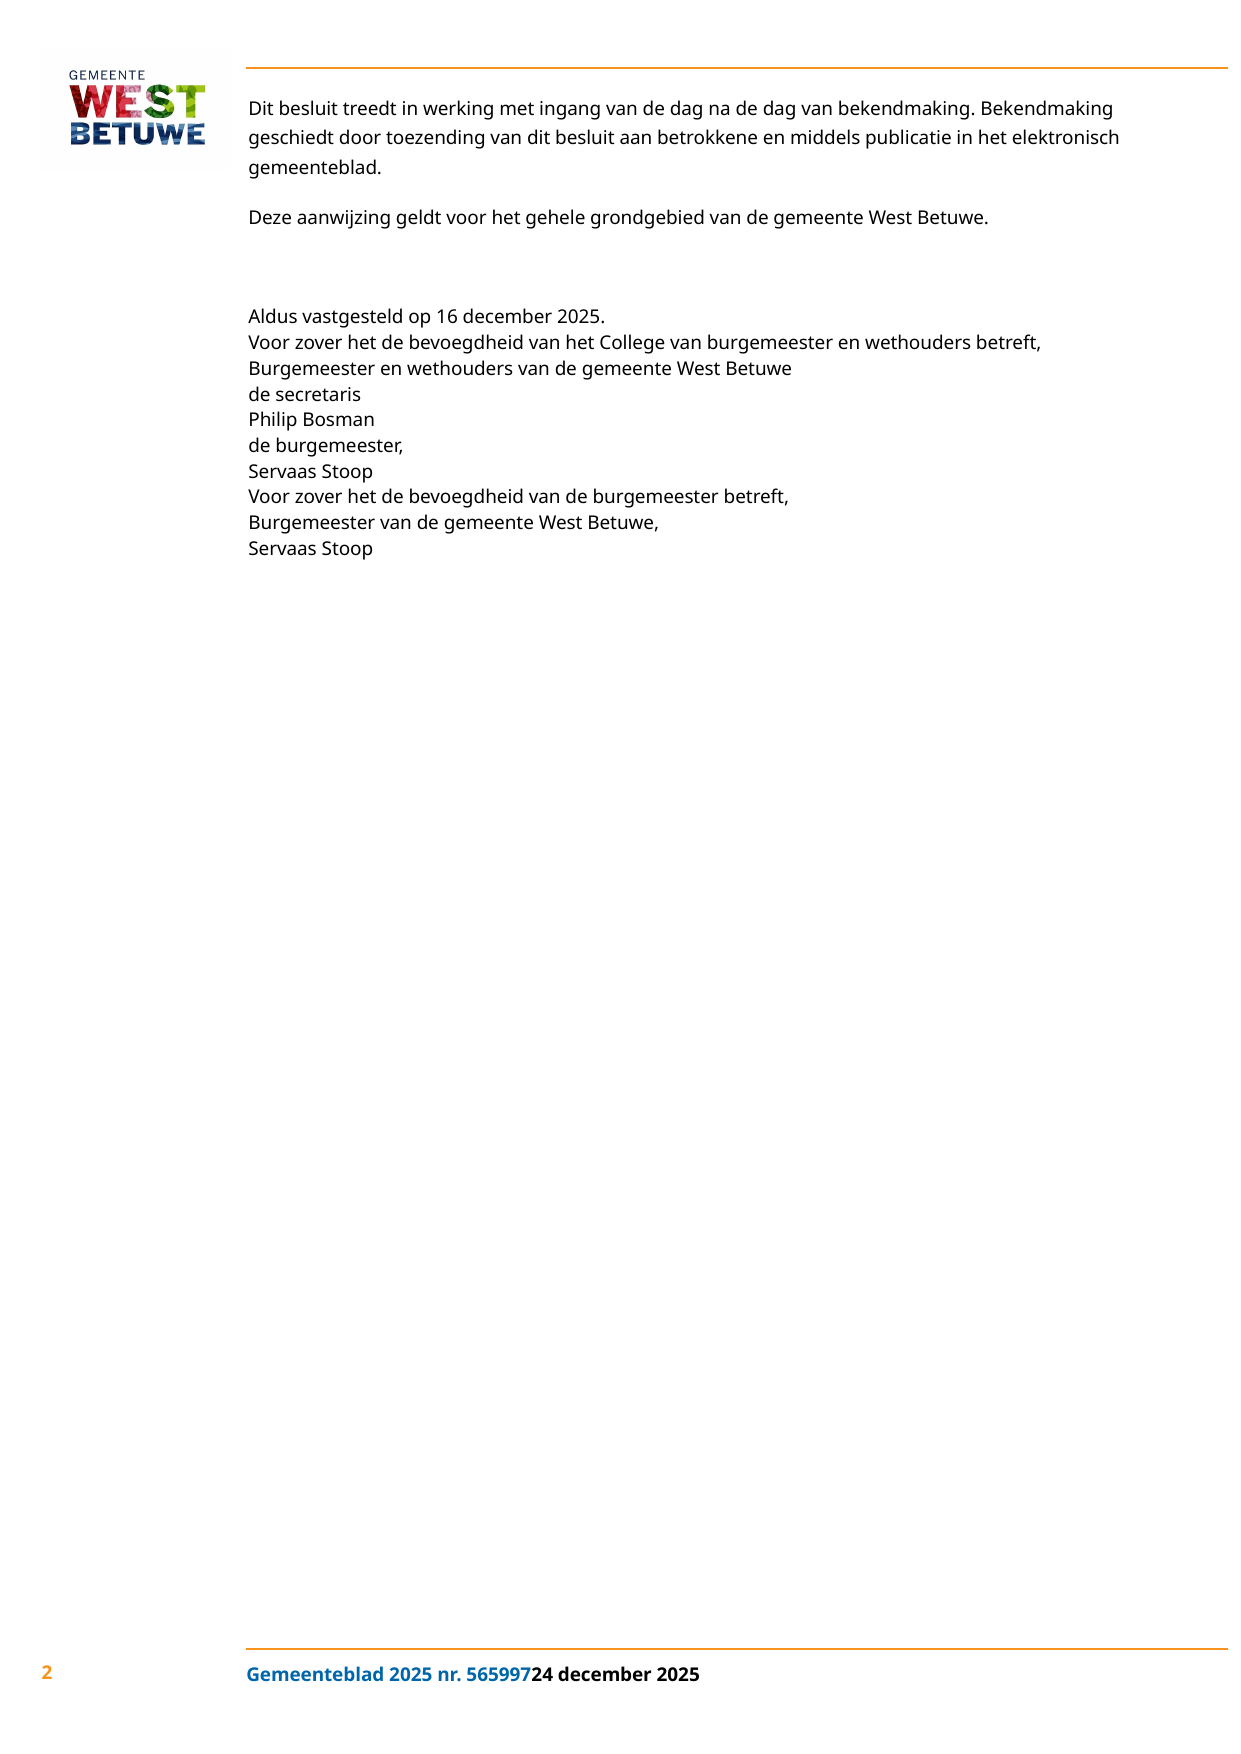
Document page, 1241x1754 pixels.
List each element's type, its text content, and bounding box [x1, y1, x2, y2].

text Philip Bosman [248, 407, 1152, 432]
text Servaas Stoop [248, 458, 1152, 484]
text de secretaris [248, 381, 1152, 407]
text Servaas Stoop [248, 535, 1152, 561]
text de burgemeester, [248, 432, 1152, 458]
text Deze aanwijzing geldt voor het gehele grondgebied van de gemeente West Betuwe. [248, 204, 1152, 230]
text Voor zover het de bevoegdheid van het College van burgemeester en wethouders betreft, [248, 329, 1152, 355]
text Aldus vastgesteld op 16 december 2025. [248, 304, 1152, 329]
text Burgemeester en wethouders van de gemeente West Betuwe [248, 355, 1152, 381]
text Voor zover het de bevoegdheid van de burgemeester betreft, [248, 484, 1152, 509]
text Burgemeester van de gemeente West Betuwe, [248, 509, 1152, 535]
text Dit besluit treedt in werking met ingang van de dag na de dag van bekendmaking. Bekendmaking geschiedt door toezending van dit besluit aan betrokkene en middels publicatie in het elektronisch gemeenteblad. [248, 95, 1152, 180]
picture [41, 47, 231, 172]
